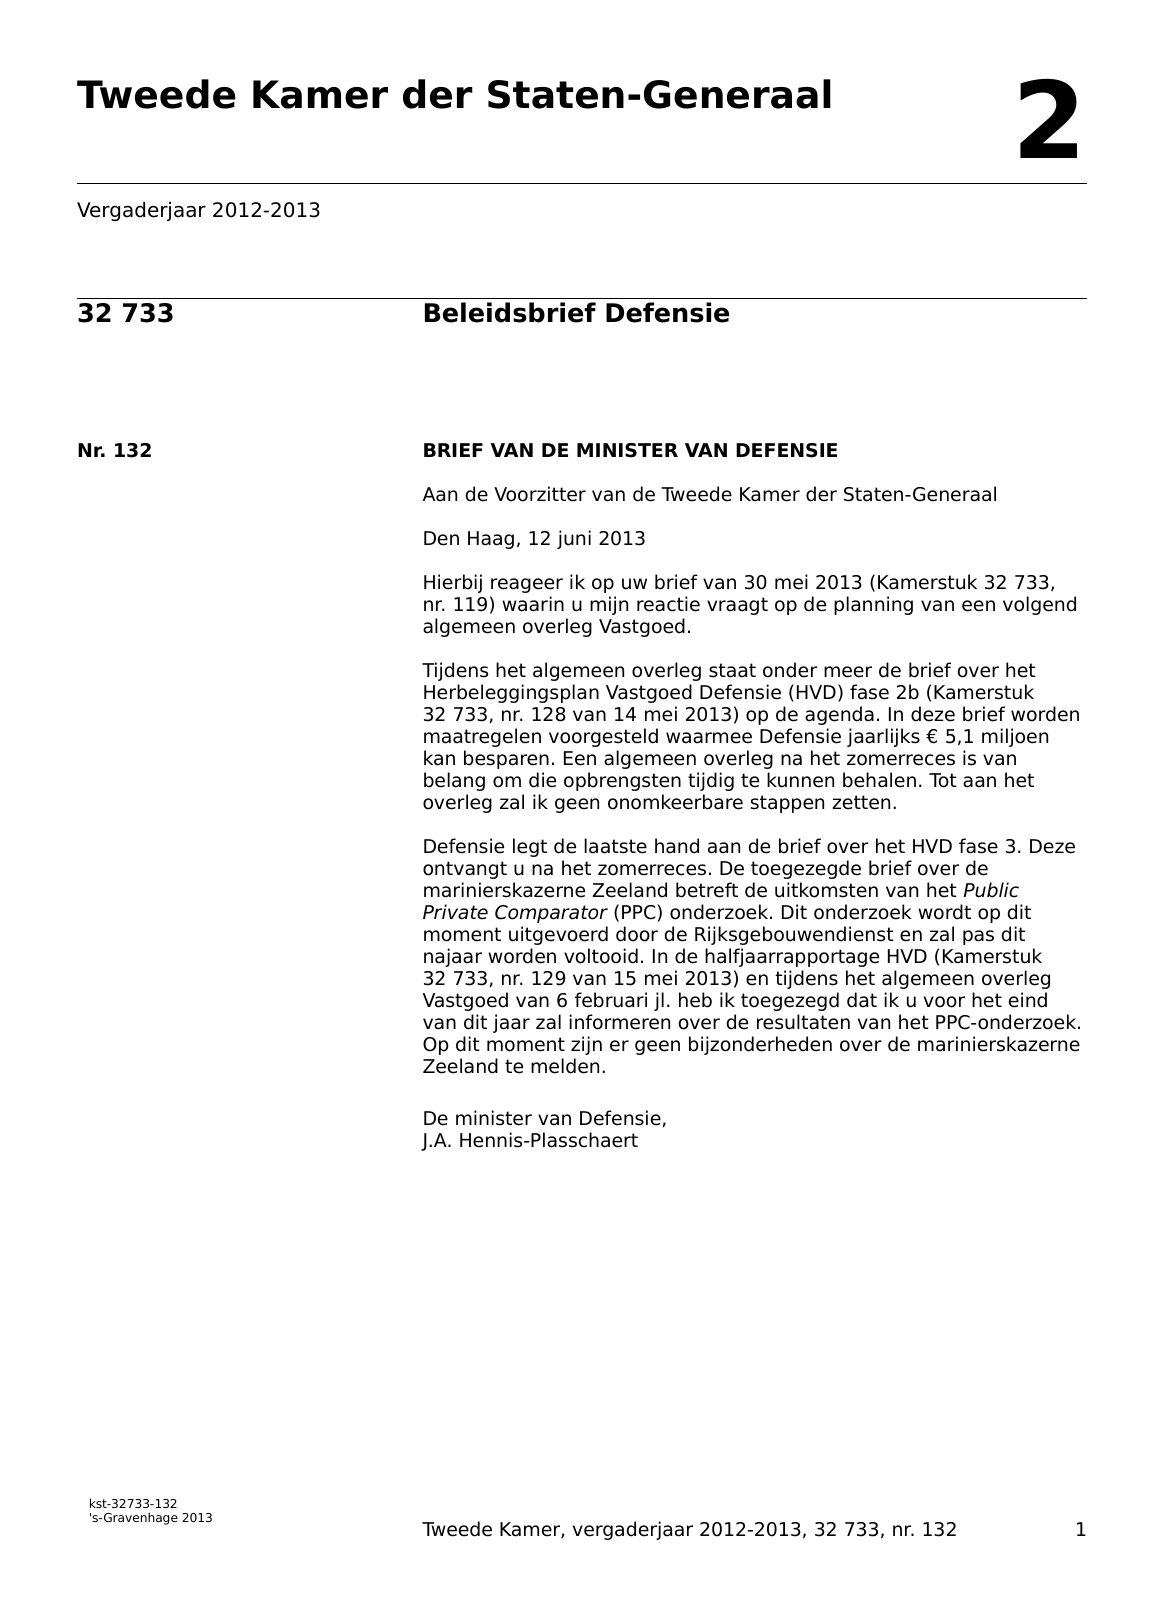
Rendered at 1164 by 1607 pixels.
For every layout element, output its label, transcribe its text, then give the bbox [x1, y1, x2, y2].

text kst-32733-132 [88, 1497, 323, 1511]
text De minister van Defensie, J.A. Hennis-Plasschaert [422, 1108, 1087, 1152]
text 's-Gravenhage 2013 [88, 1511, 323, 1525]
text Aan de Voorzitter van de Tweede Kamer der Staten-Generaal [422, 484, 1087, 506]
subtitle 32 733 Beleidsbrief Defensie [77, 299, 1087, 329]
table_cell Vergaderjaar 2012-2013 [77, 184, 1087, 298]
table_header 2 [886, 59, 1087, 183]
text Defensie legt de laatste hand aan de brief over het HVD fase 3. Deze ontvangt u na het zomerreces. De toegezegde brief over de marinierskazerne Zeeland betreft de uitkomsten van het Public Private Comparator (PPC) onderzoek. Dit onderzoek wordt op dit moment uitgevoerd door de Rijksgebouwendienst en zal pas dit najaar worden voltooid. In de halfjaarrapportage HVD (Kamerstuk 32 733, nr. 129 van 15 mei 2013) en tijdens het algemeen overleg Vastgoed van 6 februari jl. heb ik toegezegd dat ik u voor het eind van dit jaar zal informeren over de resultaten van het PPC-onderzoek. Op dit moment zijn er geen bijzonderheden over de marinierskazerne Zeeland te melden. [422, 836, 1087, 1078]
text Tijdens het algemeen overleg staat onder meer de brief over het Herbeleggingsplan Vastgoed Defensie (HVD) fase 2b (Kamerstuk 32 733, nr. 128 van 14 mei 2013) op de agenda. In deze brief worden maatregelen voorgesteld waarmee Defensie jaarlijks € 5,1 miljoen kan besparen. Een algemeen overleg na het zomerreces is van belang om die opbrengsten tijdig te kunnen behalen. Tot aan het overleg zal ik geen onomkeerbare stappen zetten. [422, 660, 1087, 814]
text Den Haag, 12 juni 2013 [422, 528, 1087, 550]
table_header Tweede Kamer der Staten-Generaal [77, 59, 886, 183]
text Hierbij reageer ik op uw brief van 30 mei 2013 (Kamerstuk 32 733, nr. 119) waarin u mijn reactie vraagt op de planning van een volgend algemeen overleg Vastgoed. [422, 572, 1087, 638]
subtitle Nr. 132 BRIEF VAN DE MINISTER VAN DEFENSIE [77, 440, 1087, 462]
